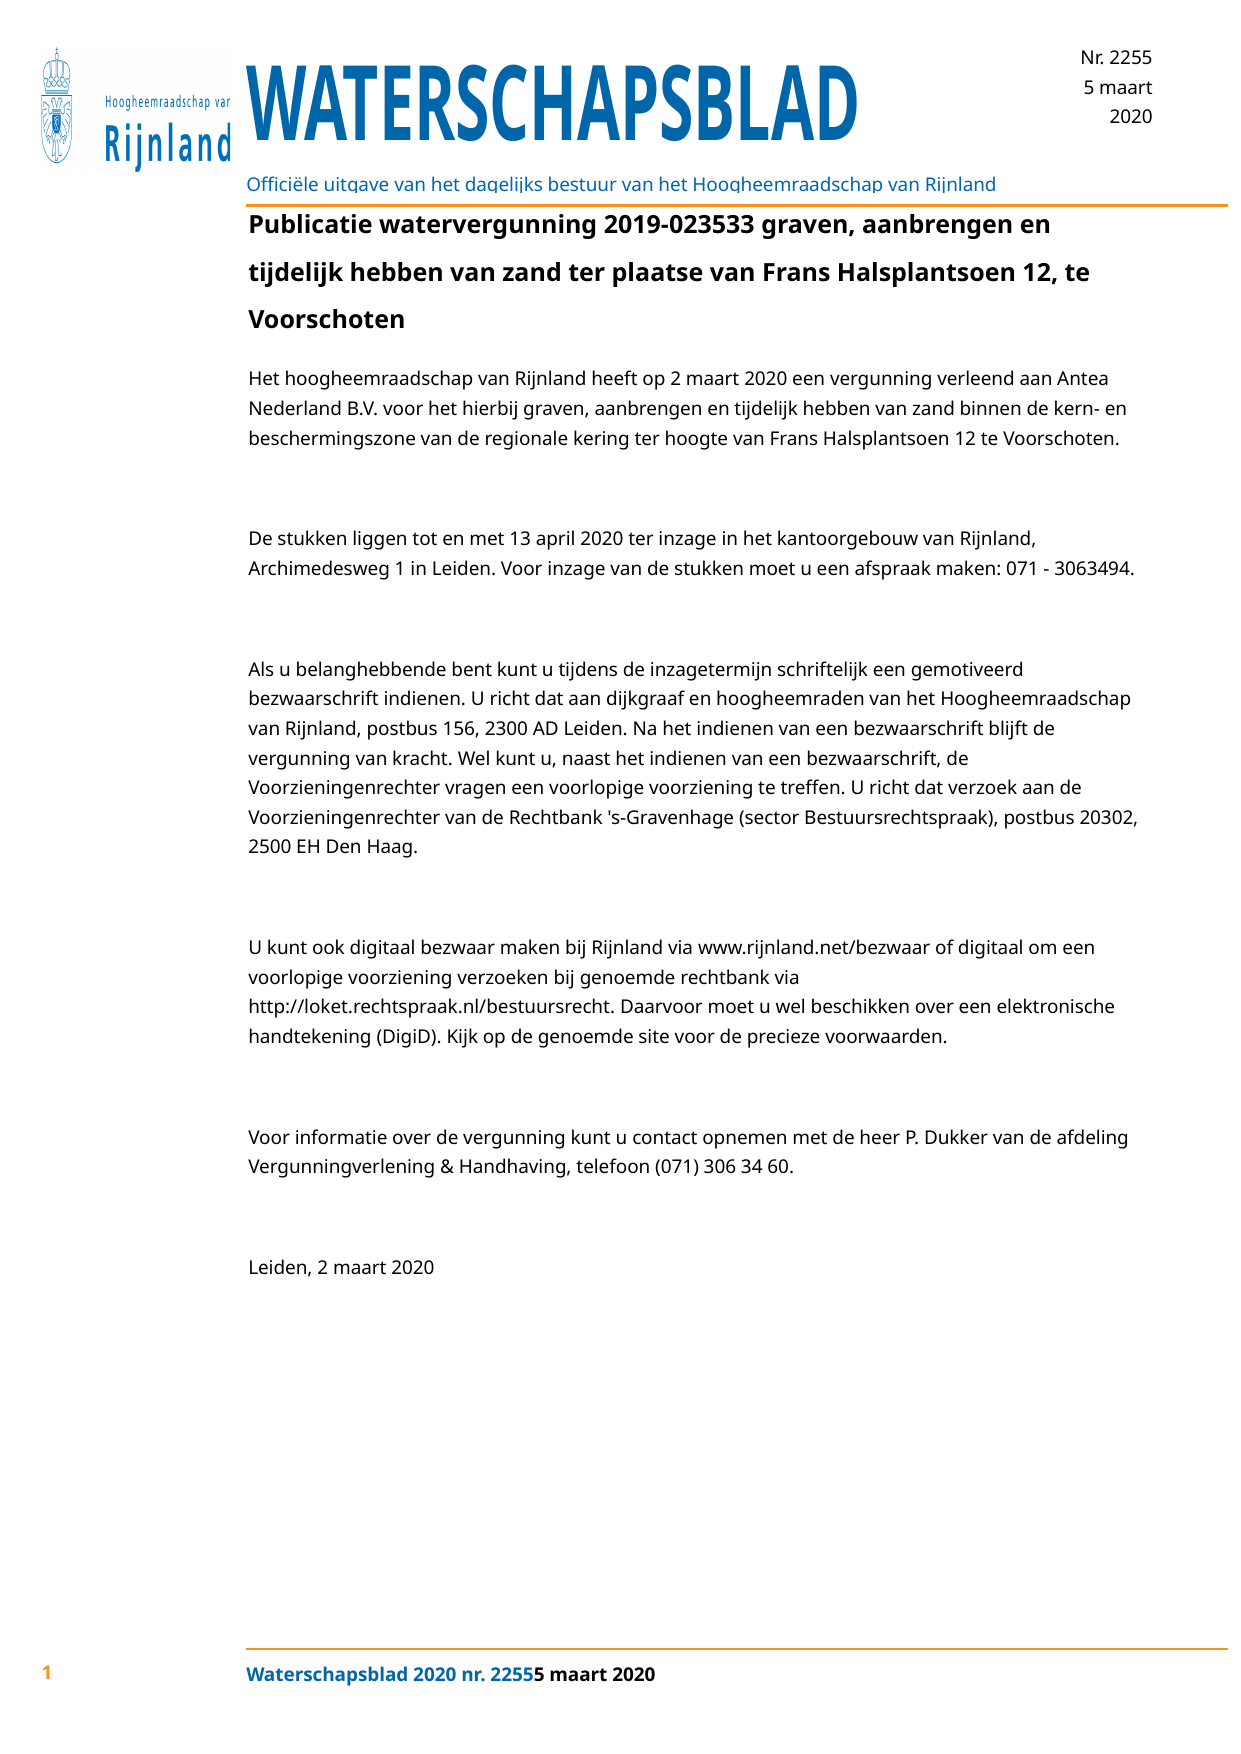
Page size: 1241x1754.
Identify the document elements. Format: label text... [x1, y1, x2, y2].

text Leiden, 2 maart 2020 [248, 1254, 1152, 1280]
picture [41, 47, 231, 172]
text Als u belanghebbende bent kunt u tijdens de inzagetermijn schriftelijk een gemotiveerd bezwaarschrift indienen. U richt dat aan dijkgraaf en hoogheemraden van het Hoogheemraadschap van Rijnland, postbus 156, 2300 AD Leiden. Na het indienen van een bezwaarschrift blijft de vergunning van kracht. Wel kunt u, naast het indienen van een bezwaarschrift, de Voorzieningenrechter vragen een voorlopige voorziening te treffen. U richt dat verzoek aan de Voorzieningenrechter van de Rechtbank 's-Gravenhage (sector Bestuursrechtspraak), postbus 20302, 2500 EH Den Haag. [248, 656, 1152, 859]
text Voor informatie over de vergunning kunt u contact opnemen met de heer P. Dukker van de afdeling Vergunningverlening & Handhaving, telefoon (071) 306 34 60. [248, 1124, 1152, 1179]
text De stukken liggen tot en met 13 april 2020 ter inzage in het kantoorgebouw van Rijnland, Archimedesweg 1 in Leiden. Voor inzage van de stukken moet u een afspraak maken: 071 - 3063494. [248, 526, 1152, 581]
text U kunt ook digitaal bezwaar maken bij Rijnland via www.rijnland.net/bezwaar of digitaal om een voorlopige voorziening verzoeken bij genoemde rechtbank via http://loket.rechtspraak.nl/bestuursrecht. Daarvoor moet u wel beschikken over een elektronische handtekening (DigiD). Kijk op de genoemde site voor de precieze voorwaarden. [248, 934, 1152, 1049]
text Het hoogheemraadschap van Rijnland heeft op 2 maart 2020 een vergunning verleend aan Antea Nederland B.V. voor het hierbij graven, aanbrengen en tijdelijk hebben van zand binnen de kern- en beschermingszone van de regionale kering ter hoogte van Frans Halsplantsoen 12 te Voorschoten. [248, 366, 1152, 450]
text Publicatie watervergunning 2019-023533 graven, aanbrengen en tijdelijk hebben van zand ter plaatse van Frans Halsplantsoen 12, te Voorschoten [248, 207, 1152, 336]
